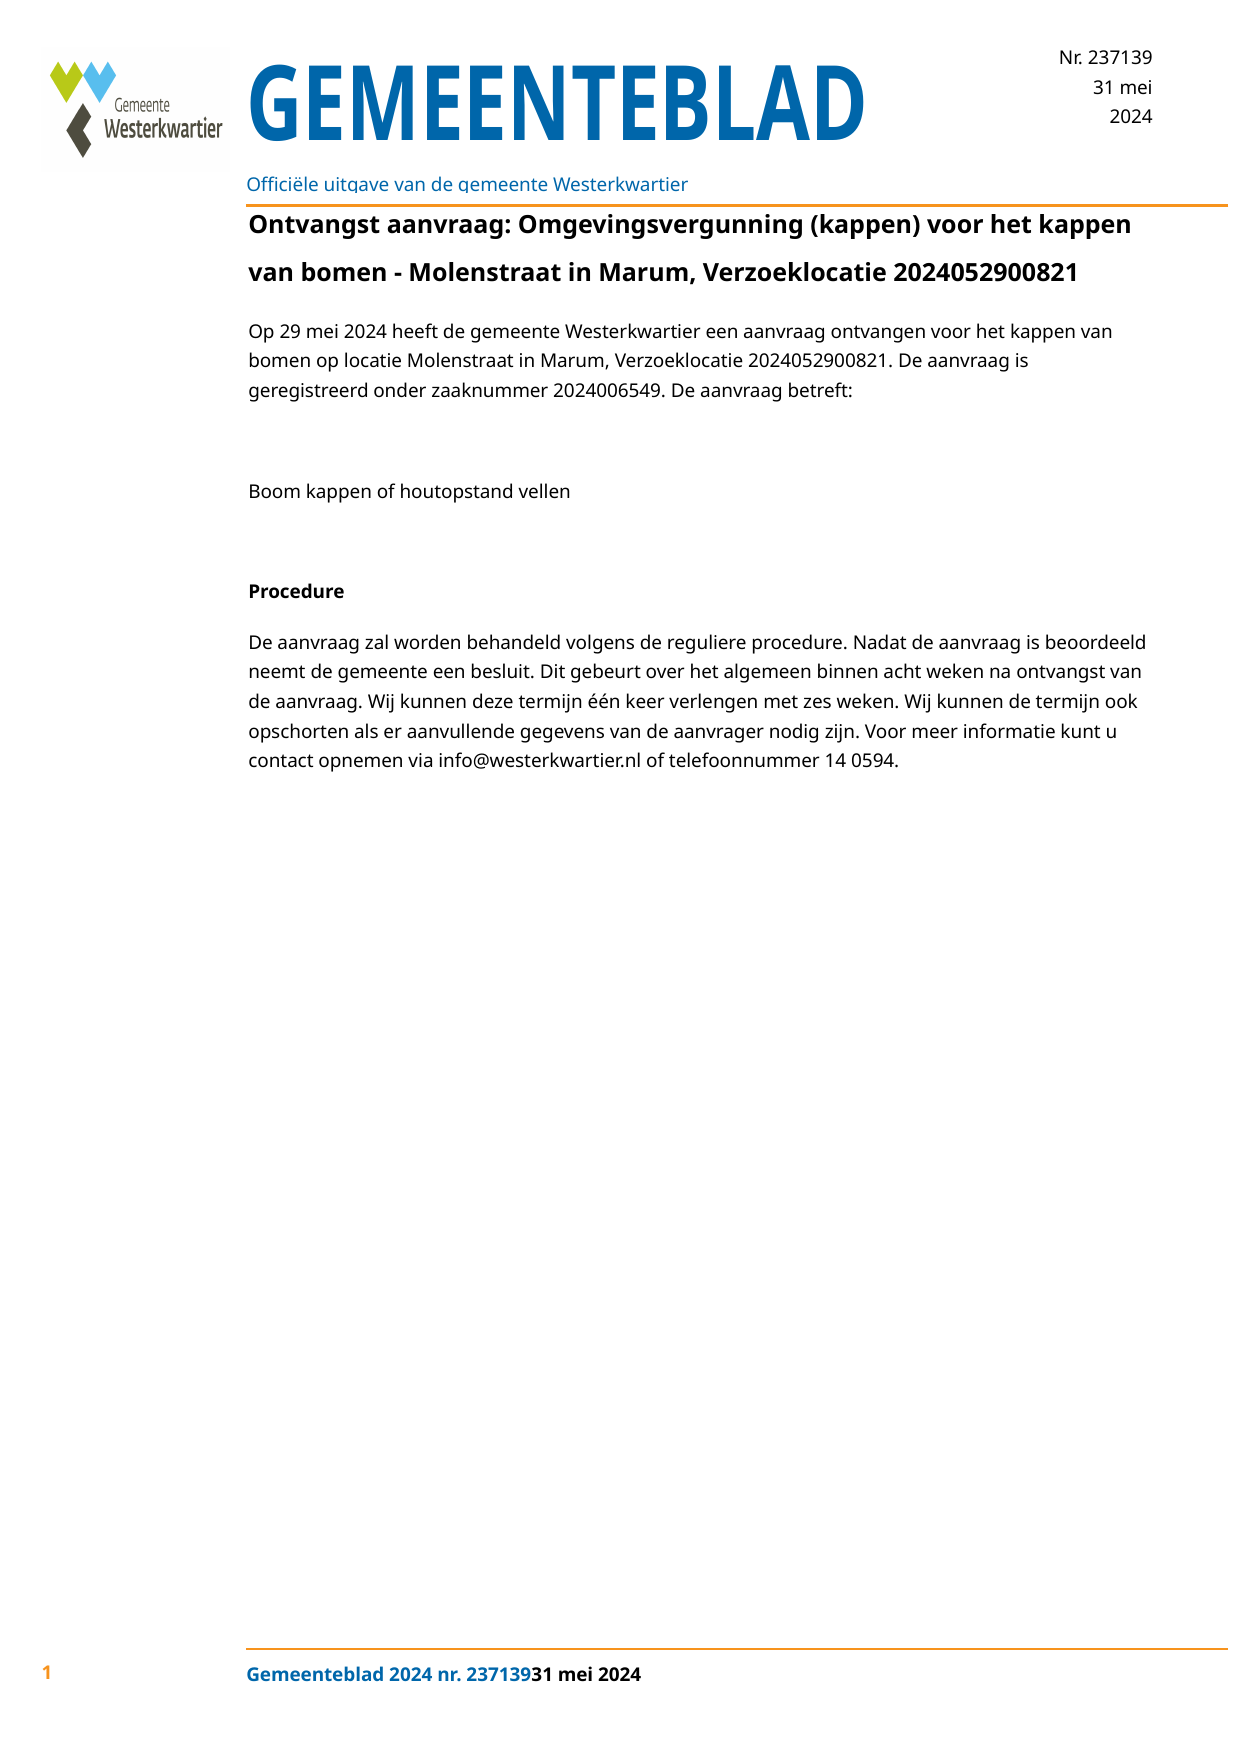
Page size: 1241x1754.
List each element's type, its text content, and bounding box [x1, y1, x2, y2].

text Ontvangst aanvraag: Omgevingsvergunning (kappen) voor het kappen van bomen - Molenstraat in Marum, Verzoeklocatie 2024052900821 [248, 207, 1152, 288]
text De aanvraag zal worden behandeld volgens de reguliere procedure. Nadat de aanvraag is beoordeeld neemt de gemeente een besluit. Dit gebeurt over het algemeen binnen acht weken na ontvangst van de aanvraag. Wij kunnen deze termijn één keer verlengen met zes weken. Wij kunnen de termijn ook opschorten als er aanvullende gegevens van de aanvrager nodig zijn. Voor meer informatie kunt u contact opnemen via info@westerkwartier.nl of telefoonnummer 14 0594. [248, 629, 1152, 773]
picture [41, 47, 231, 172]
text Op 29 mei 2024 heeft de gemeente Westerkwartier een aanvraag ontvangen voor het kappen van bomen op locatie Molenstraat in Marum, Verzoeklocatie 2024052900821. De aanvraag is geregistreerd onder zaaknummer 2024006549. De aanvraag betreft: [248, 318, 1152, 403]
text Procedure [248, 579, 1152, 604]
text Boom kappen of houtopstand vellen [248, 478, 1152, 504]
